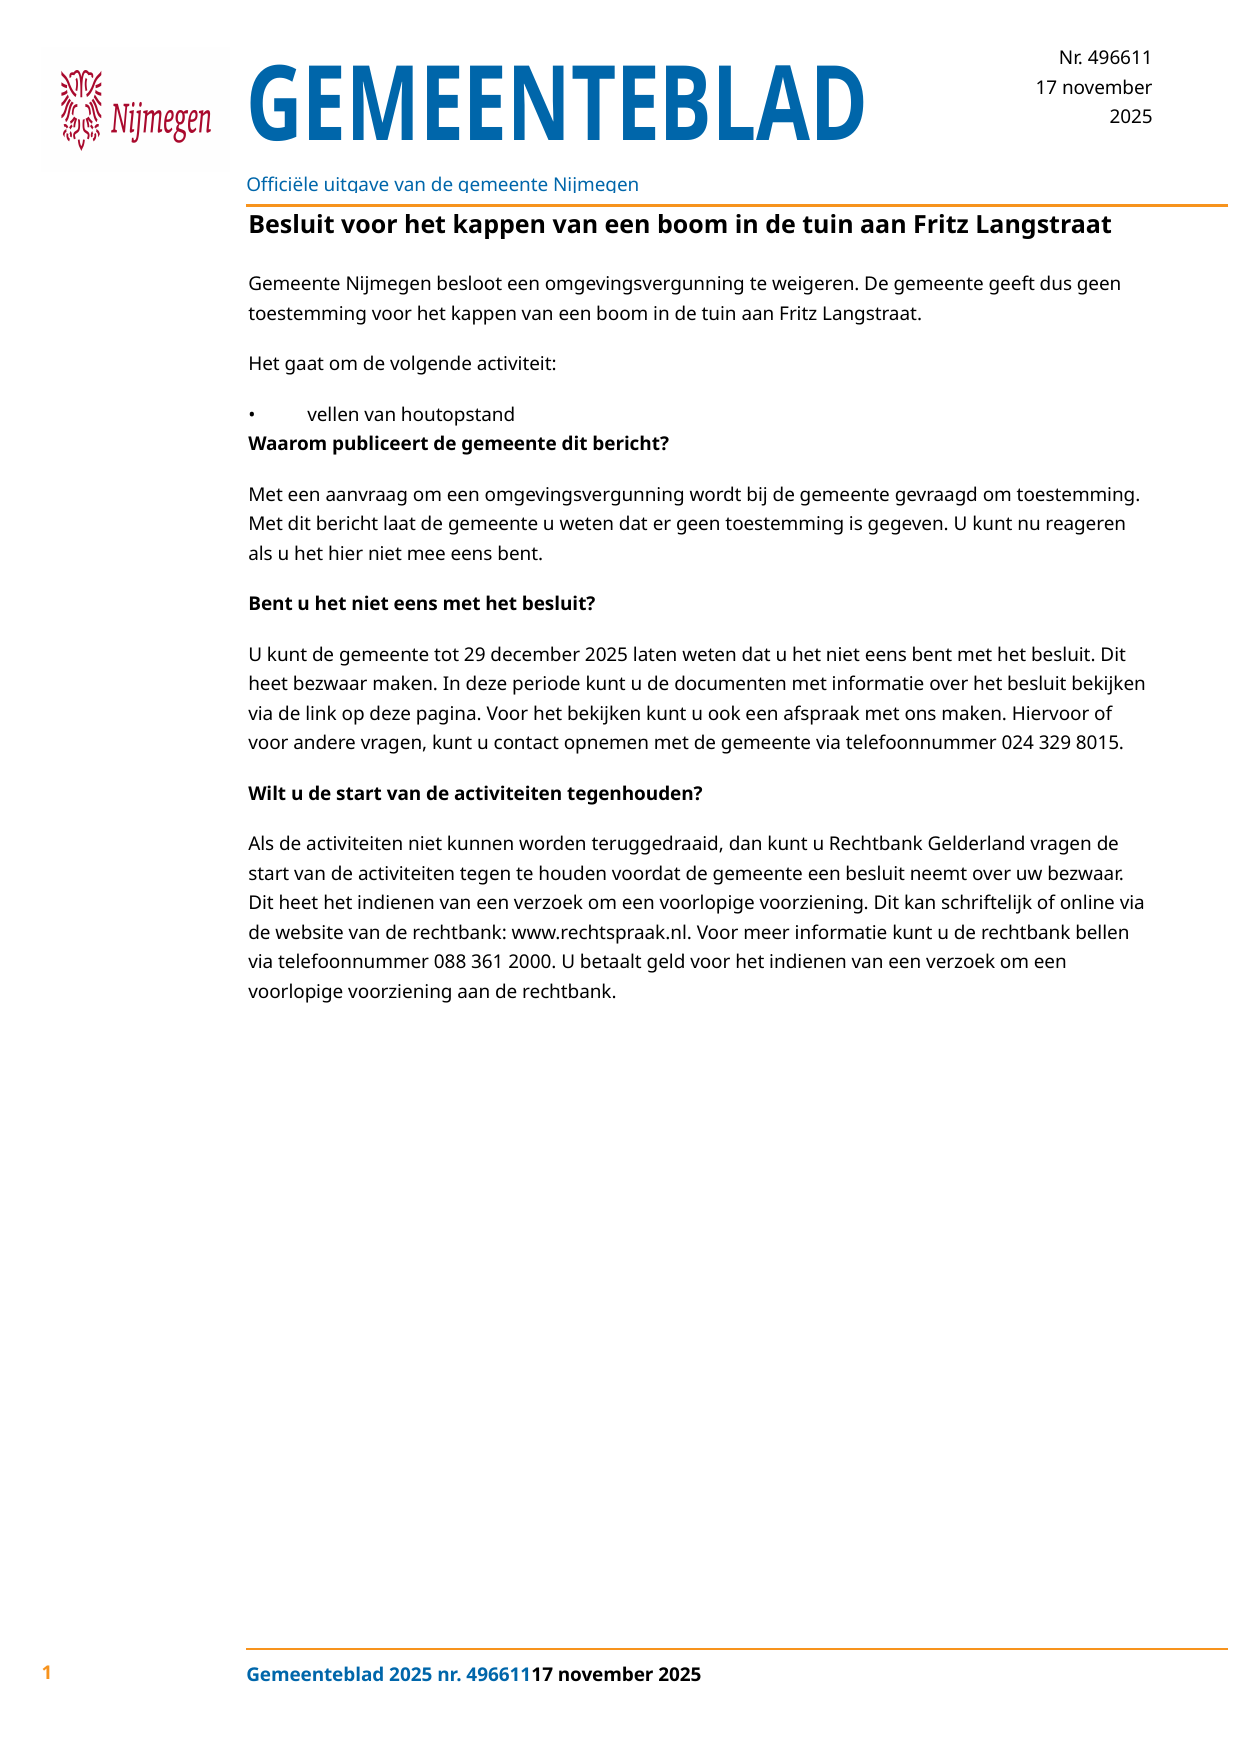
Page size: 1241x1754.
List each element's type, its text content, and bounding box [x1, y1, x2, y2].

text Als de activiteiten niet kunnen worden teruggedraaid, dan kunt u Rechtbank Gelderland vragen de start van de activiteiten tegen te houden voordat de gemeente een besluit neemt over uw bezwaar. Dit heet het indienen van een verzoek om een voorlopige voorziening. Dit kan schriftelijk of online via de website van de rechtbank: www.rechtspraak.nl. Voor meer informatie kunt u de rechtbank bellen via telefoonnummer 088 361 2000. U betaalt geld voor het indienen van een verzoek om een voorlopige voorziening aan de rechtbank. [248, 830, 1152, 1004]
text Wilt u de start van de activiteiten tegenhouden? [248, 780, 1152, 806]
text U kunt de gemeente tot 29 december 2025 laten weten dat u het niet eens bent met het besluit. Dit heet bezwaar maken. In deze periode kunt u de documenten met informatie over het besluit bekijken via de link op deze pagina. Voor het bekijken kunt u ook een afspraak met ons maken. Hiervoor of voor andere vragen, kunt u contact opnemen met de gemeente via telefoonnummer 024 329 8015. [248, 641, 1152, 755]
text Met een aanvraag om een omgevingsvergunning wordt bij de gemeente gevraagd om toestemming. Met dit bericht laat de gemeente u weten dat er geen toestemming is gegeven. U kunt nu reageren als u het hier niet mee eens bent. [248, 481, 1152, 566]
text Het gaat om de volgende activiteit: [248, 350, 1152, 376]
text Besluit voor het kappen van een boom in de tuin aan Fritz Langstraat [248, 207, 1152, 241]
list vellen van houtopstand [248, 401, 1152, 426]
text Bent u het niet eens met het besluit? [248, 590, 1152, 616]
picture [41, 47, 231, 172]
text Waarom publiceert de gemeente dit bericht? [248, 430, 1152, 456]
text Gemeente Nijmegen besloot een omgevingsvergunning te weigeren. De gemeente geeft dus geen toestemming voor het kappen van een boom in de tuin aan Fritz Langstraat. [248, 270, 1152, 326]
